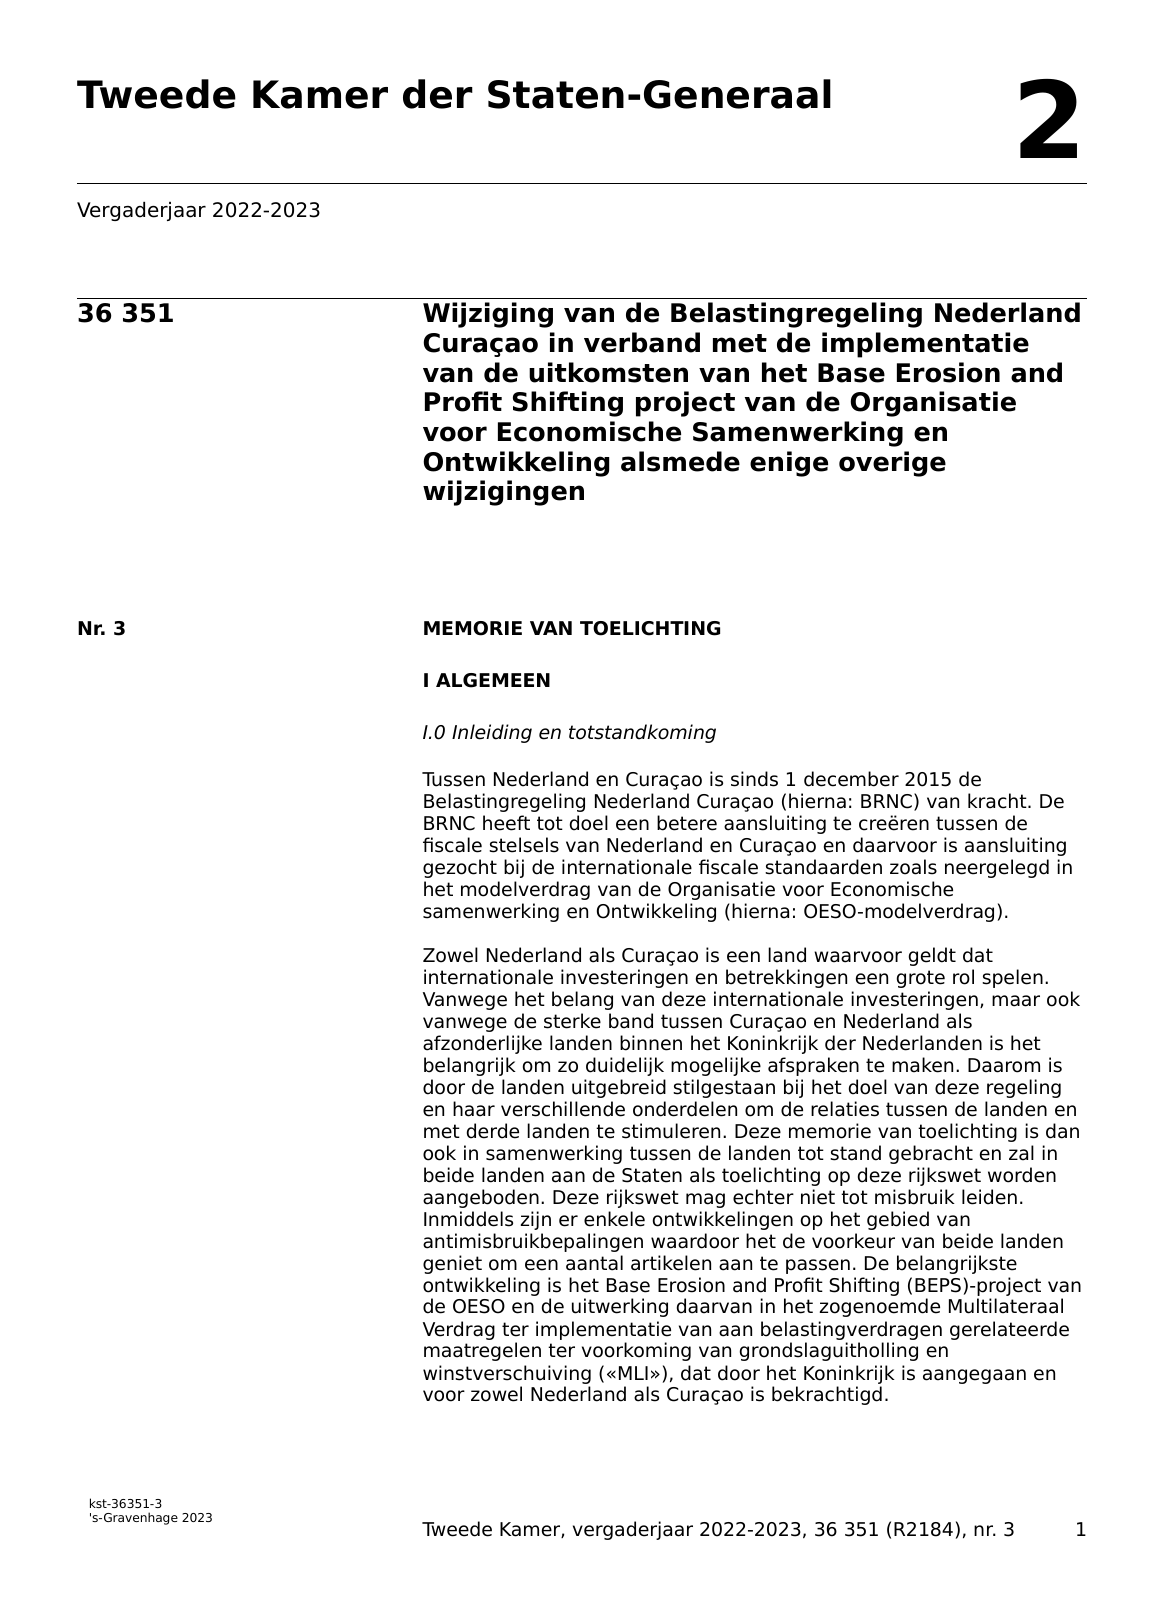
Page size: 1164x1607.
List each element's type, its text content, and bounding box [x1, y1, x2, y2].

subtitle 36 351 Wijziging van de Belastingregeling Nederland Curaçao in verband met de implementatie van de uitkomsten van het Base Erosion and Profit Shifting project van de Organisatie voor Economische Samenwerking en Ontwikkeling alsmede enige overige wijzigingen [77, 299, 1087, 507]
table_cell Vergaderjaar 2022-2023 [77, 184, 1087, 298]
text Zowel Nederland als Curaçao is een land waarvoor geldt dat internationale investeringen en betrekkingen een grote rol spelen. Vanwege het belang van deze internationale investeringen, maar ook vanwege de sterke band tussen Curaçao en Nederland als afzonderlijke landen binnen het Koninkrijk der Nederlanden is het belangrijk om zo duidelijk mogelijke afspraken te maken. Daarom is door de landen uitgebreid stilgestaan bij het doel van deze regeling en haar verschillende onderdelen om de relaties tussen de landen en met derde landen te stimuleren. Deze memorie van toelichting is dan ook in samenwerking tussen de landen tot stand gebracht en zal in beide landen aan de Staten als toelichting op deze rijkswet worden aangeboden. Deze rijkswet mag echter niet tot misbruik leiden. Inmiddels zijn er enkele ontwikkelingen op het gebied van antimisbruikbepalingen waardoor het de voorkeur van beide landen geniet om een aantal artikelen aan te passen. De belangrijkste ontwikkeling is het Base Erosion and Profit Shifting (BEPS)-project van de OESO en de uitwerking daarvan in het zogenoemde Multilateraal Verdrag ter implementatie van aan belastingverdragen gerelateerde maatregelen ter voorkoming van grondslaguitholling en winstverschuiving («MLI»), dat door het Koninkrijk is aangegaan en voor zowel Nederland als Curaçao is bekrachtigd. [422, 945, 1087, 1406]
subtitle I.0 Inleiding en totstandkoming [422, 722, 1087, 744]
text kst-36351-3 [88, 1497, 323, 1511]
table_header Tweede Kamer der Staten-Generaal [77, 59, 886, 183]
table_header 2 [886, 59, 1087, 183]
subtitle I ALGEMEEN [422, 670, 1087, 692]
text 's-Gravenhage 2023 [88, 1511, 323, 1525]
text Tussen Nederland en Curaçao is sinds 1 december 2015 de Belastingregeling Nederland Curaçao (hierna: BRNC) van kracht. De BRNC heeft tot doel een betere aansluiting te creëren tussen de fiscale stelsels van Nederland en Curaçao en daarvoor is aansluiting gezocht bij de internationale fiscale standaarden zoals neergelegd in het modelverdrag van de Organisatie voor Economische samenwerking en Ontwikkeling (hierna: OESO-modelverdrag). [422, 769, 1087, 923]
subtitle Nr. 3 MEMORIE VAN TOELICHTING [77, 618, 1087, 640]
